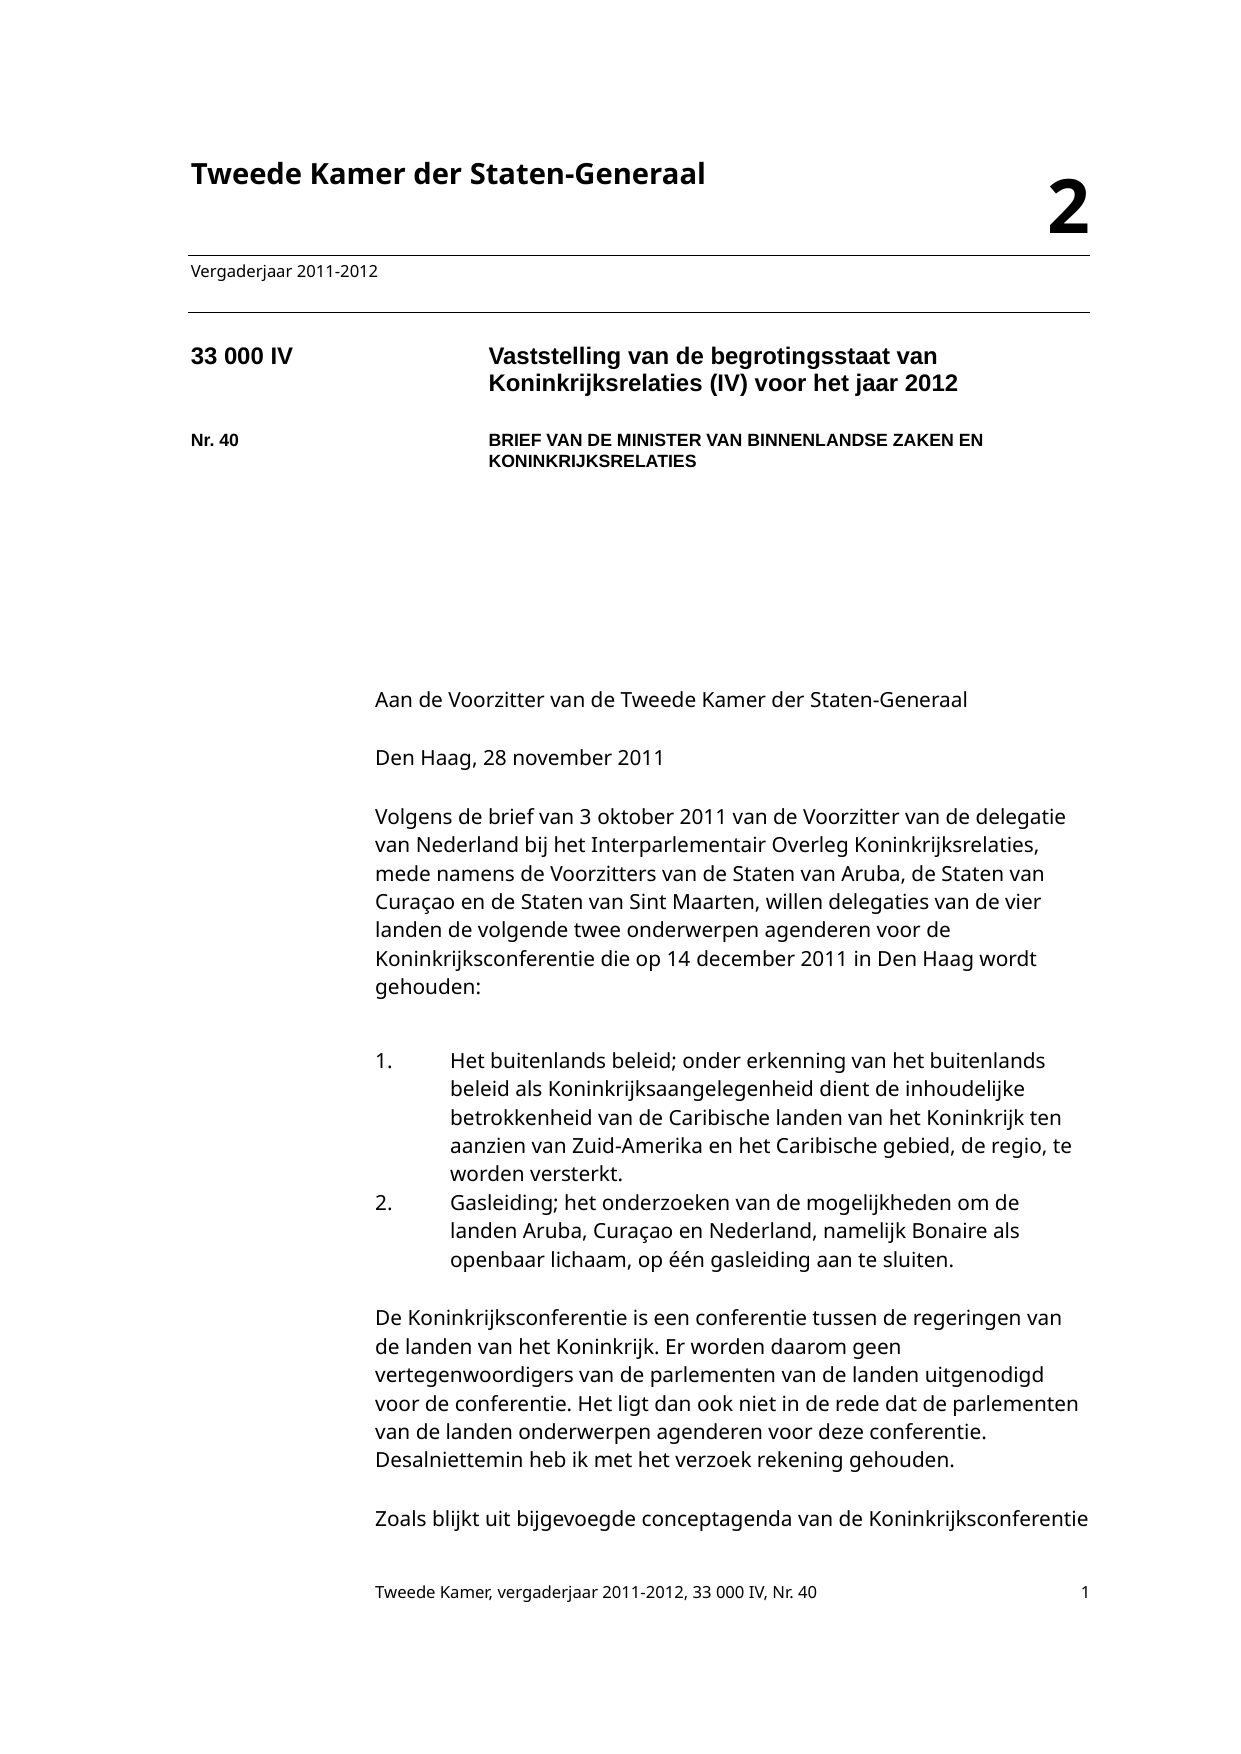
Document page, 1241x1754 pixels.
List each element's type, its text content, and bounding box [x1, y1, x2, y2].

list Het buitenlands beleid; onder erkenning van het buitenlands beleid als Koninkrijksaangelegenheid dient de inhoudelijke betrokkenheid van de Caribische landen van het Koninkrijk ten aanzien van Zuid-Amerika en het Caribische gebied, de regio, te worden versterkt. [375, 1046, 1090, 1188]
text De Koninkrijksconferentie is een conferentie tussen de regeringen van de landen van het Koninkrijk. Er worden daarom geen vertegenwoordigers van de parlementen van de landen uitgenodigd voor de conferentie. Het ligt dan ook niet in de rede dat de parlementen van de landen onderwerpen agenderen voor deze conferentie. Desalniettemin heb ik met het verzoek rekening gehouden. [375, 1303, 1090, 1474]
text Volgens de brief van 3 oktober 2011 van de Voorzitter van de delegatie van Nederland bij het Interparlementair Overleg Koninkrijksrelaties, mede namens de Voorzitters van de Staten van Aruba, de Staten van Curaçao en de Staten van Sint Maarten, willen delegaties van de vier landen de volgende twee onderwerpen agenderen voor de Koninkrijksconferentie die op 14 december 2011 in Den Haag wordt gehouden: [375, 802, 1090, 1001]
table_cell Nr. 40 [188, 427, 485, 566]
table_cell 33 000 IV [188, 339, 485, 427]
table_header 2 [910, 150, 1090, 255]
table_cell Vaststelling van de begrotingsstaat van Koninkrijksrelaties (IV) voor het jaar 2012 [485, 339, 1090, 427]
text Aan de Voorzitter van de Tweede Kamer der Staten-Generaal [375, 685, 1090, 713]
table_header Tweede Kamer der Staten-Generaal [188, 150, 909, 255]
table_cell Vergaderjaar 2011-2012 [188, 256, 485, 312]
list Gasleiding; het onderzoeken van de mogelijkheden om de landen Aruba, Curaçao en Nederland, namelijk Bonaire als openbaar lichaam, op één gasleiding aan te sluiten. [375, 1188, 1090, 1273]
table_cell [485, 256, 1090, 312]
text Den Haag, 28 november 2011 [375, 743, 1090, 772]
table_cell [188, 313, 485, 339]
table_cell BRIEF VAN DE MINISTER VAN BINNENLANDSE ZAKEN EN KONINKRIJKSRELATIES [485, 427, 1090, 566]
table_cell [485, 313, 1090, 339]
text Zoals blijkt uit bijgevoegde conceptagenda van de Koninkrijksconferentie [375, 1504, 1090, 1532]
